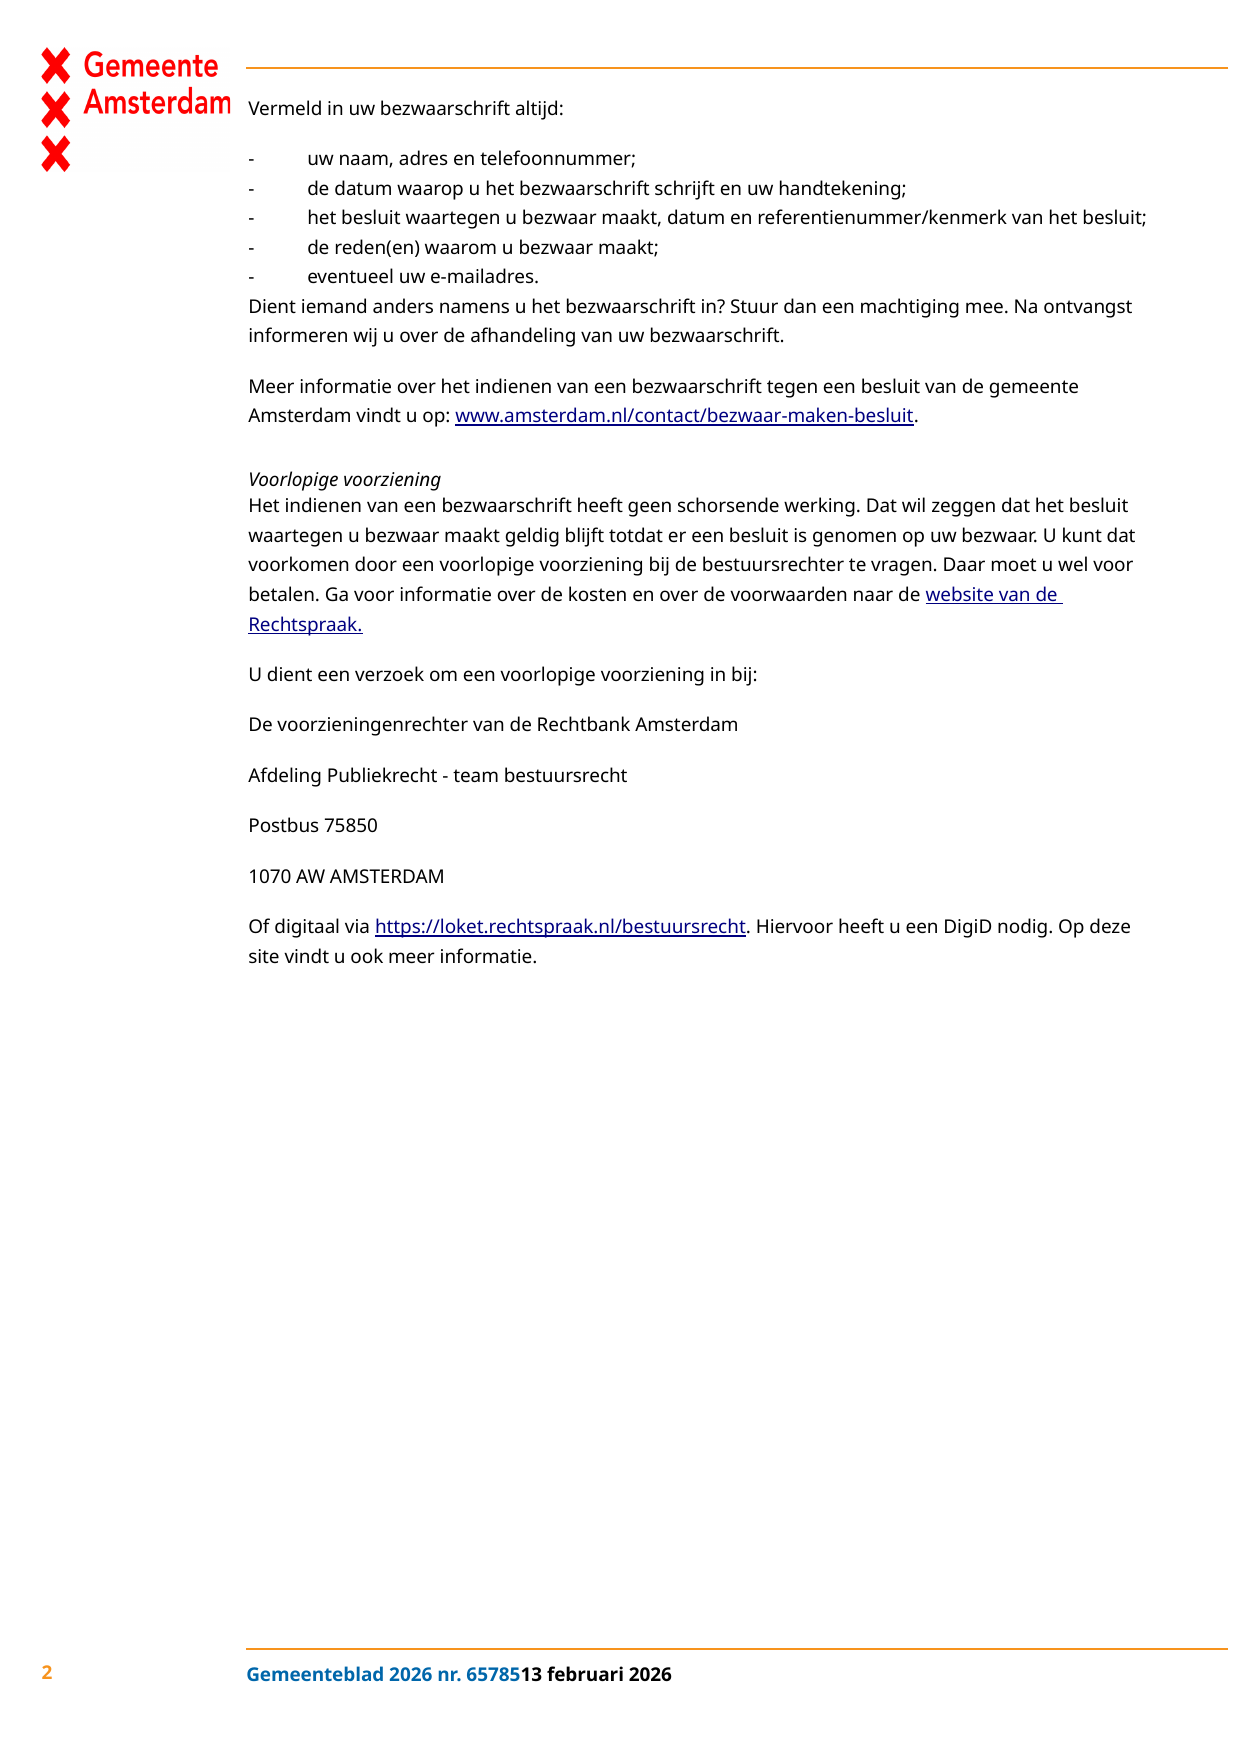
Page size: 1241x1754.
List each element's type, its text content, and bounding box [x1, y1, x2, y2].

text Vermeld in uw bezwaarschrift altijd: [248, 95, 1152, 121]
text Dient iemand anders namens u het bezwaarschrift in? Stuur dan een machtiging mee. Na ontvangst informeren wij u over de afhandeling van uw bezwaarschrift. [248, 293, 1152, 348]
list uw naam, adres en telefoonnummer; [248, 145, 1152, 171]
text Meer informatie over het indienen van een bezwaarschrift tegen een besluit van de gemeente Amsterdam vindt u op: www.amsterdam.nl/contact/bezwaar-maken-besluit. [248, 373, 1152, 428]
text Postbus 75850 [248, 812, 1152, 838]
list eventueel uw e-mailadres. [248, 263, 1152, 289]
text 1070 AW AMSTERDAM [248, 863, 1152, 888]
text De voorzieningenrechter van de Rechtbank Amsterdam [248, 712, 1152, 737]
text Voorlopige voorziening [248, 467, 1152, 492]
text Afdeling Publiekrecht - team bestuursrecht [248, 762, 1152, 788]
text Het indienen van een bezwaarschrift heeft geen schorsende werking. Dat wil zeggen dat het besluit waartegen u bezwaar maakt geldig blijft totdat er een besluit is genomen op uw bezwaar. U kunt dat voorkomen door een voorlopige voorziening bij de bestuursrechter te vragen. Daar moet u wel voor betalen. Ga voor informatie over de kosten en over de voorwaarden naar de website van de Rechtspraak. [248, 492, 1152, 636]
picture [41, 47, 231, 172]
text Of digitaal via https://loket.rechtspraak.nl/bestuursrecht. Hiervoor heeft u een DigiD nodig. Op deze site vindt u ook meer informatie. [248, 913, 1152, 968]
text U dient een verzoek om een voorlopige voorziening in bij: [248, 661, 1152, 687]
list de reden(en) waarom u bezwaar maakt; [248, 234, 1152, 260]
list de datum waarop u het bezwaarschrift schrijft en uw handtekening; [248, 175, 1152, 201]
list het besluit waartegen u bezwaar maakt, datum en referentienummer/kenmerk van het besluit; [248, 204, 1152, 230]
